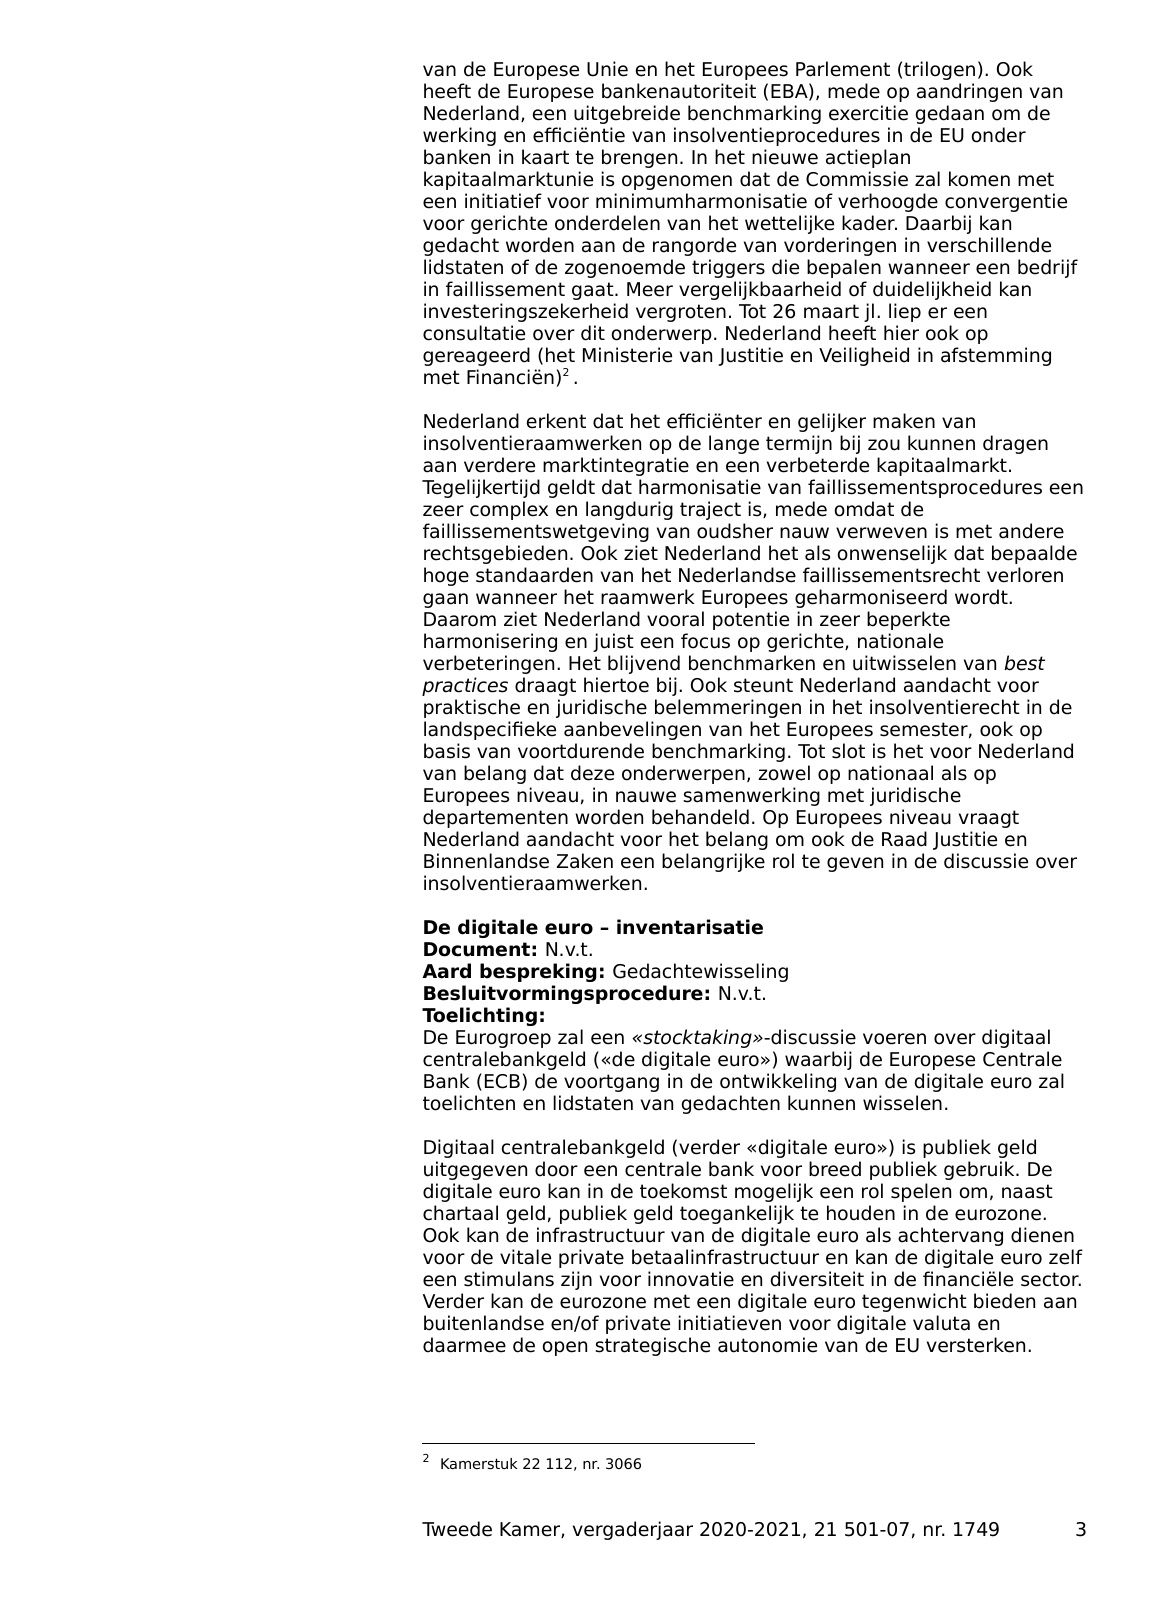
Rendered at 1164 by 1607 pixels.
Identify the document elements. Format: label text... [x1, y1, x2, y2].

text Besluitvormingsprocedure: N.v.t. [422, 983, 1087, 1004]
text van de Europese Unie en het Europees Parlement (trilogen). Ook heeft de Europese bankenautoriteit (EBA), mede op aandringen van Nederland, een uitgebreide benchmarking exercitie gedaan om de werking en efficiëntie van insolventieprocedures in de EU onder banken in kaart te brengen. In het nieuwe actieplan kapitaalmarktunie is opgenomen dat de Commissie zal komen met een initiatief voor minimumharmonisatie of verhoogde convergentie voor gerichte onderdelen van het wettelijke kader. Daarbij kan gedacht worden aan de rangorde van vorderingen in verschillende lidstaten of de zogenoemde triggers die bepalen wanneer een bedrijf in faillissement gaat. Meer vergelijkbaarheid of duidelijkheid kan investeringszekerheid vergroten. Tot 26 maart jl. liep er een consultatie over dit onderwerp. Nederland heeft hier ook op gereageerd (het Ministerie van Justitie en Veiligheid in afstemming met Financiën). [422, 59, 1087, 389]
text Toelichting: [422, 1004, 1087, 1027]
text Kamerstuk 22 112, nr. 3066 [422, 1452, 1087, 1474]
text Nederland erkent dat het efficiënter en gelijker maken van insolventieraamwerken op de lange termijn bij zou kunnen dragen aan verdere marktintegratie en een verbeterde kapitaalmarkt. Tegelijkertijd geldt dat harmonisatie van faillissementsprocedures een zeer complex en langdurig traject is, mede omdat de faillissementswetgeving van oudsher nauw verweven is met andere rechtsgebieden. Ook ziet Nederland het als onwenselijk dat bepaalde hoge standaarden van het Nederlandse faillissementsrecht verloren gaan wanneer het raamwerk Europees geharmoniseerd wordt. Daarom ziet Nederland vooral potentie in zeer beperkte harmonisering en juist een focus op gerichte, nationale verbeteringen. Het blijvend benchmarken en uitwisselen van best practices draagt hiertoe bij. Ook steunt Nederland aandacht voor praktische en juridische belemmeringen in het insolventierecht in de landspecifieke aanbevelingen van het Europees semester, ook op basis van voortdurende benchmarking. Tot slot is het voor Nederland van belang dat deze onderwerpen, zowel op nationaal als op Europees niveau, in nauwe samenwerking met juridische departementen worden behandeld. Op Europees niveau vraagt Nederland aandacht voor het belang om ook de Raad Justitie en Binnenlandse Zaken een belangrijke rol te geven in de discussie over insolventieraamwerken. [422, 411, 1087, 894]
text De Eurogroep zal een «stocktaking»-discussie voeren over digitaal centralebankgeld («de digitale euro») waarbij de Europese Centrale Bank (ECB) de voortgang in de ontwikkeling van de digitale euro zal toelichten en lidstaten van gedachten kunnen wisselen. [422, 1027, 1087, 1114]
text De digitale euro – inventarisatie [422, 917, 1087, 939]
text Aard bespreking: Gedachtewisseling [422, 961, 1087, 983]
text Document: N.v.t. [422, 939, 1087, 961]
text Digitaal centralebankgeld (verder «digitale euro») is publiek geld uitgegeven door een centrale bank voor breed publiek gebruik. De digitale euro kan in de toekomst mogelijk een rol spelen om, naast chartaal geld, publiek geld toegankelijk te houden in de eurozone. Ook kan de infrastructuur van de digitale euro als achtervang dienen voor de vitale private betaalinfrastructuur en kan de digitale euro zelf een stimulans zijn voor innovatie en diversiteit in de financiële sector. Verder kan de eurozone met een digitale euro tegenwicht bieden aan buitenlandse en/of private initiatieven voor digitale valuta en daarmee de open strategische autonomie van de EU versterken. [422, 1137, 1087, 1356]
